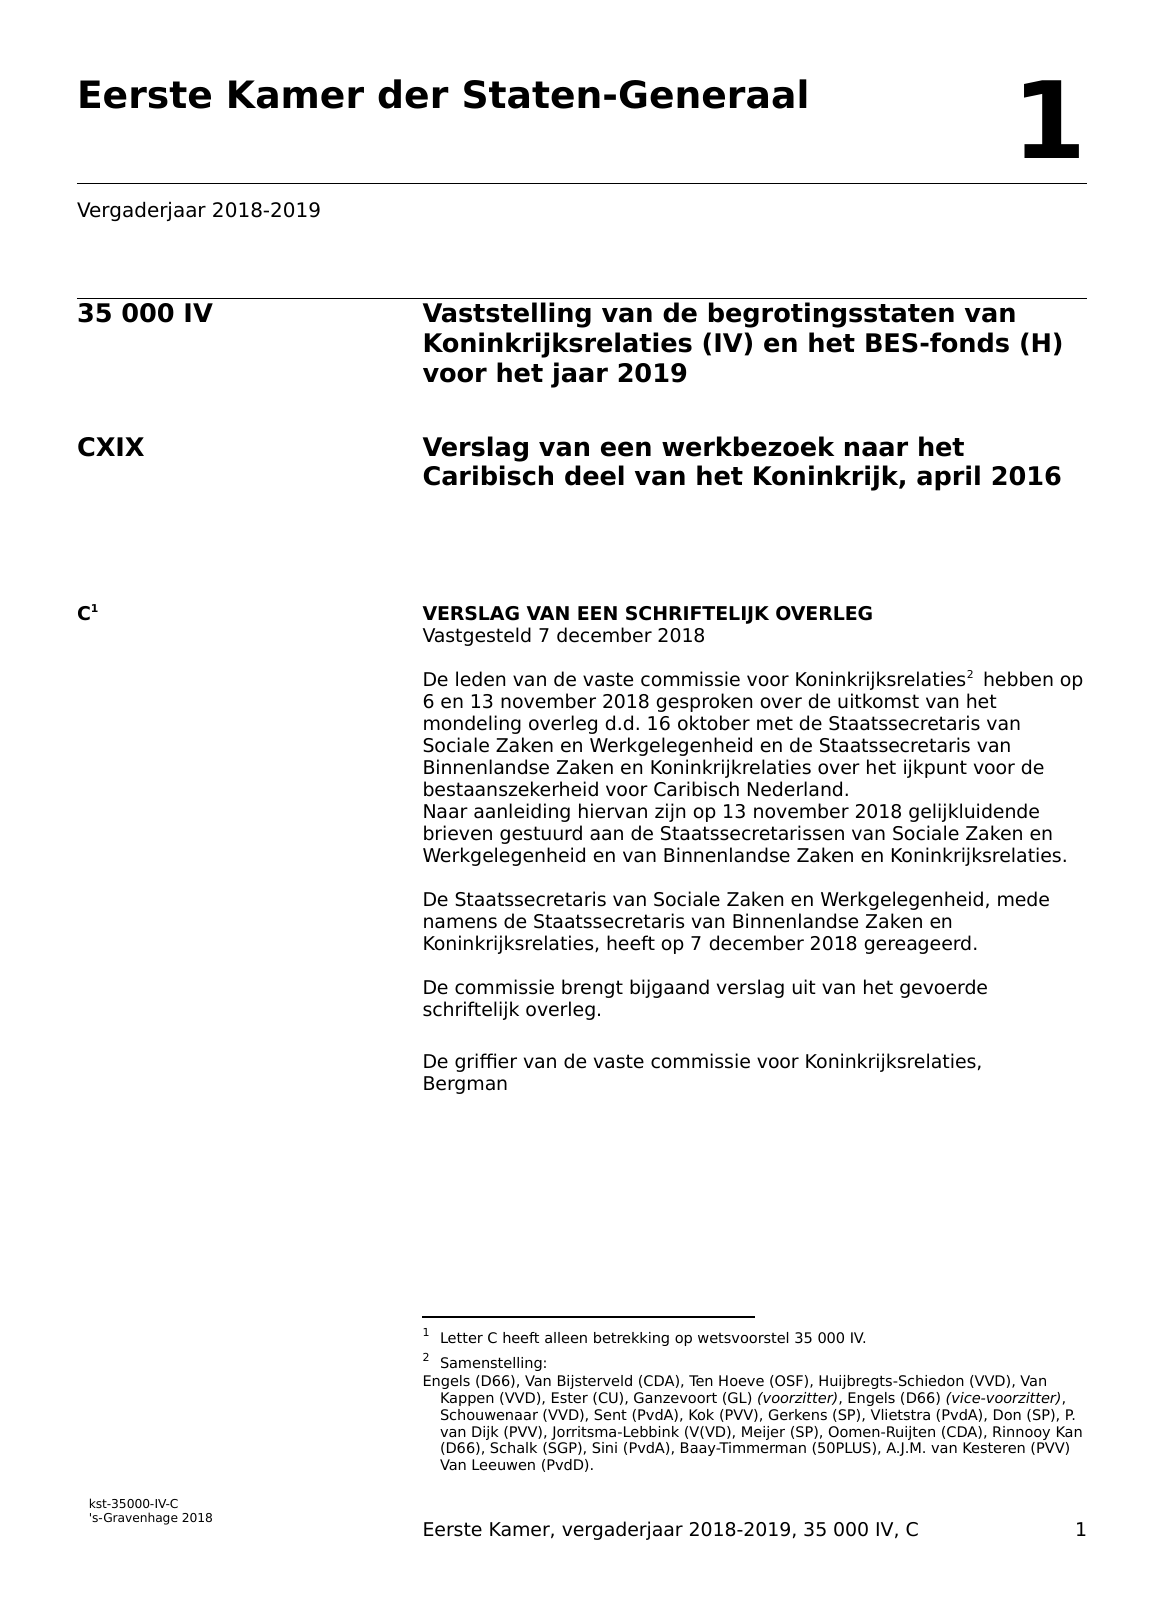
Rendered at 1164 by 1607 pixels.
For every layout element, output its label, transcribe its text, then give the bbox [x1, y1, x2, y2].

subtitle CXIX Verslag van een werkbezoek naar het Caribisch deel van het Koninkrijk, april 2016 [77, 432, 1087, 492]
text Letter C heeft alleen betrekking op wetsvoorstel 35 000 IV. [422, 1326, 1087, 1348]
text De Staatssecretaris van Sociale Zaken en Werkgelegenheid, mede namens de Staatssecretaris van Binnenlandse Zaken en Koninkrijksrelaties, heeft op 7 december 2018 gereageerd. [422, 889, 1087, 955]
text De griffier van de vaste commissie voor Koninkrijksrelaties, Bergman [422, 1051, 1087, 1095]
table_header Eerste Kamer der Staten-Generaal [77, 59, 886, 183]
text De leden van de vaste commissie voor Koninkrijksrelaties hebben op 6 en 13 november 2018 gesproken over de uitkomst van het mondeling overleg d.d. 16 oktober met de Staatssecretaris van Sociale Zaken en Werkgelegenheid en de Staatssecretaris van Binnenlandse Zaken en Koninkrijkrelaties over het ijkpunt voor de bestaanszekerheid voor Caribisch Nederland. [422, 669, 1087, 801]
subtitle 35 000 IV Vaststelling van de begrotingsstaten van Koninkrijksrelaties (IV) en het BES-fonds (H) voor het jaar 2019 [77, 299, 1087, 388]
text Naar aanleiding hiervan zijn op 13 november 2018 gelijkluidende brieven gestuurd aan de Staatssecretarissen van Sociale Zaken en Werkgelegenheid en van Binnenlandse Zaken en Koninkrijksrelaties. [422, 801, 1087, 867]
text Vastgesteld 7 december 2018 [422, 625, 1087, 647]
subtitle C VERSLAG VAN EEN SCHRIFTELIJK OVERLEG [77, 603, 1087, 625]
text 's-Gravenhage 2018 [88, 1511, 323, 1525]
text kst-35000-IV-C [88, 1497, 323, 1511]
table_cell Vergaderjaar 2018-2019 [77, 184, 1087, 298]
text Engels (D66), Van Bijsterveld (CDA), Ten Hoeve (OSF), Huijbregts-Schiedon (VVD), Van Kappen (VVD), Ester (CU), Ganzevoort (GL) (voorzitter), Engels (D66) (vice-voorzitter), Schouwenaar (VVD), Sent (PvdA), Kok (PVV), Gerkens (SP), Vlietstra (PvdA), Don (SP), P. van Dijk (PVV), Jorritsma-Lebbink (V(VD), Meijer (SP), Oomen-Ruijten (CDA), Rinnooy Kan (D66), Schalk (SGP), Sini (PvdA), Baay-Timmerman (50PLUS), A.J.M. van Kesteren (PVV) Van Leeuwen (PvdD). [422, 1373, 1087, 1474]
text Samenstelling: [422, 1351, 1087, 1373]
table_header 1 [886, 59, 1087, 183]
text De commissie brengt bijgaand verslag uit van het gevoerde schriftelijk overleg. [422, 977, 1087, 1021]
